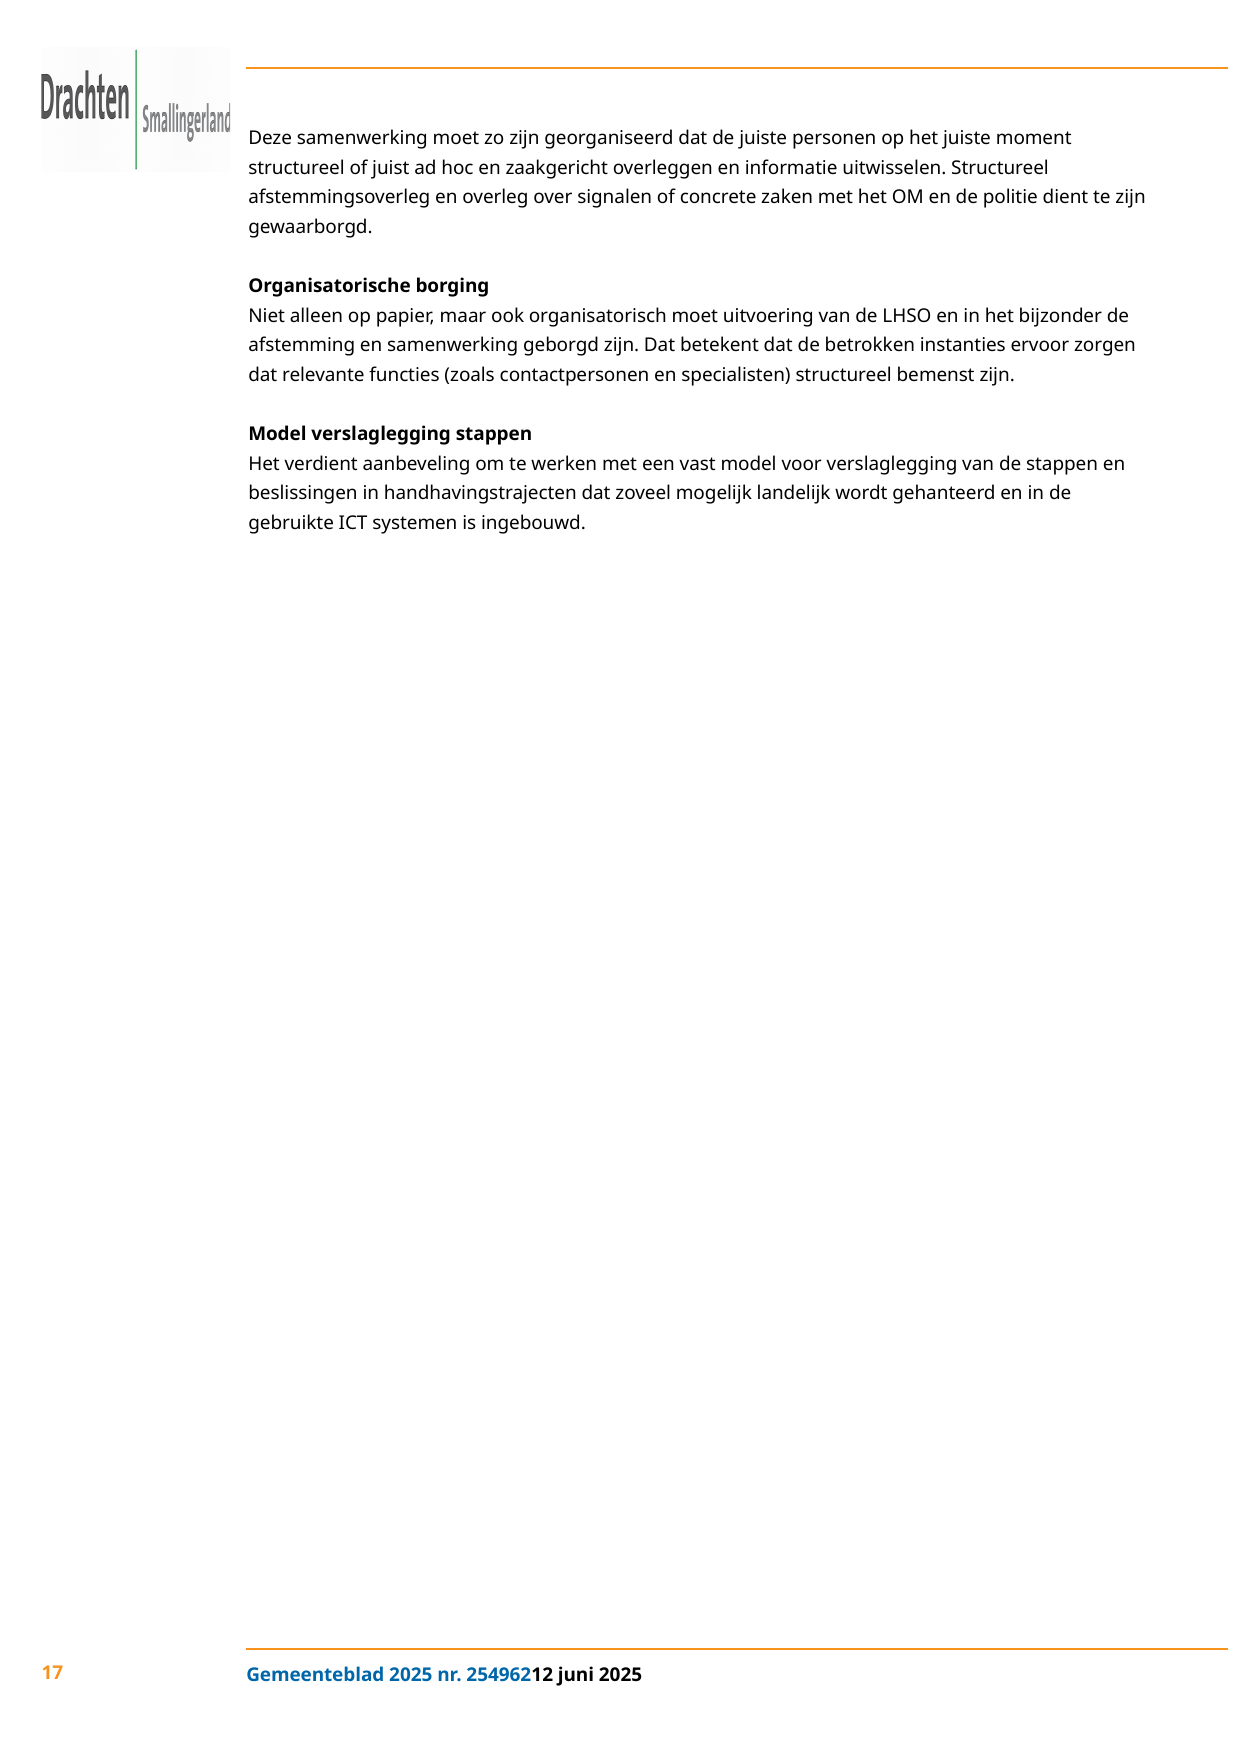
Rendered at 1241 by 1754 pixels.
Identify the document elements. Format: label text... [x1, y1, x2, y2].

text Niet alleen op papier, maar ook organisatorisch moet uitvoering van de LHSO en in het bijzonder de afstemming en samenwerking geborgd zijn. Dat betekent dat de betrokken instanties ervoor zorgen dat relevante functies (zoals contactpersonen en specialisten) structureel bemenst zijn. [248, 302, 1152, 387]
text Deze samenwerking moet zo zijn georganiseerd dat de juiste personen op het juiste moment structureel of juist ad hoc en zaakgericht overleggen en informatie uitwisselen. Structureel afstemmingsoverleg en overleg over signalen of concrete zaken met het OM en de politie dient te zijn gewaarborgd. [248, 124, 1152, 239]
text Het verdient aanbeveling om te werken met een vast model voor verslaglegging van de stappen en beslissingen in handhavingstrajecten dat zoveel mogelijk landelijk wordt gehanteerd en in de gebruikte ICT systemen is ingebouwd. [248, 450, 1152, 535]
text Model verslaglegging stappen [248, 420, 1152, 446]
picture [41, 47, 231, 172]
text Organisatorische borging [248, 272, 1152, 298]
